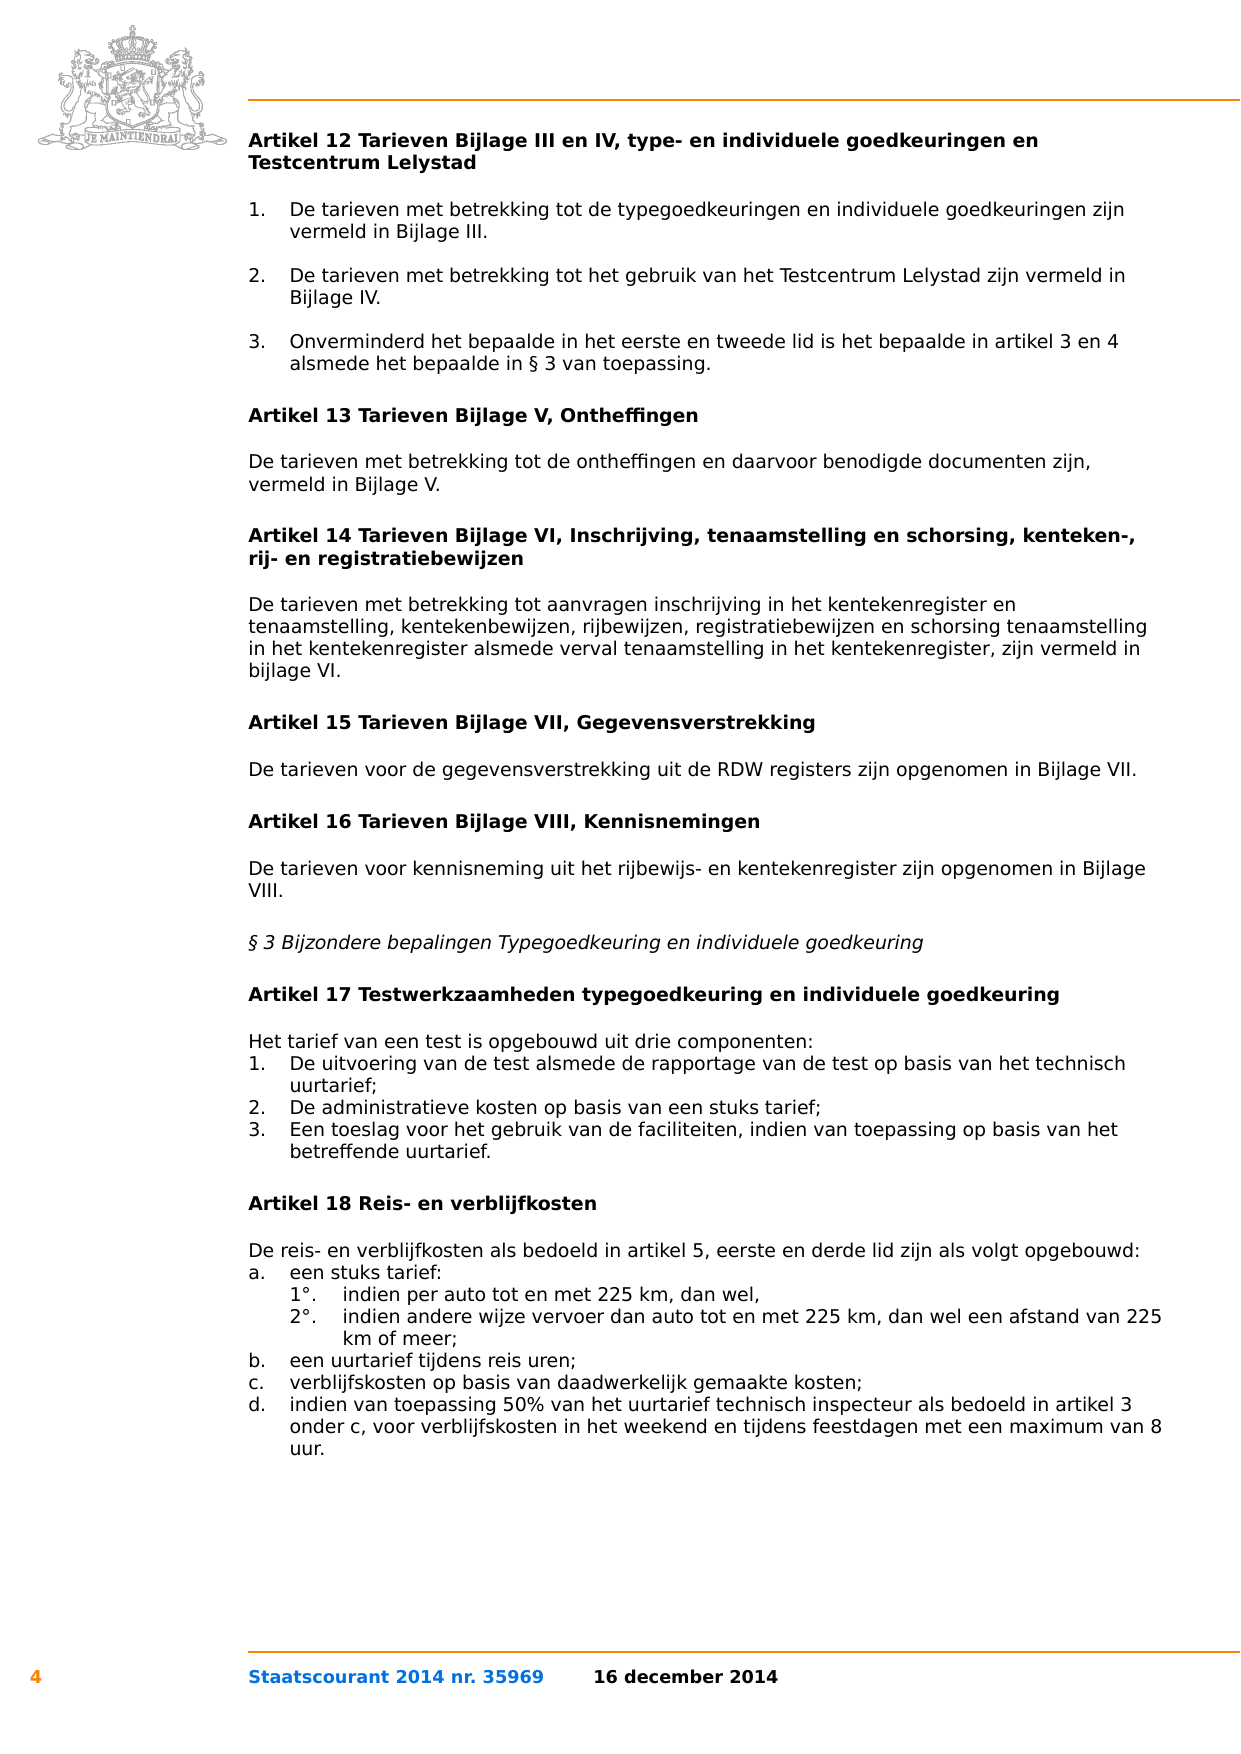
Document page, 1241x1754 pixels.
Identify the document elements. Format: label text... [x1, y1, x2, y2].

subtitle § 3 Bijzondere bepalingen Typegoedkeuring en individuele goedkeuring [248, 932, 1163, 954]
picture [38, 25, 227, 150]
text De tarieven voor kennisneming uit het rijbewijs- en kentekenregister zijn opgenomen in Bijlage VIII. [248, 858, 1163, 902]
text 3. Een toeslag voor het gebruik van de faciliteiten, indien van toepassing op basis van het betreffende uurtarief. [248, 1119, 1163, 1163]
subtitle Artikel 14 Tarieven Bijlage VI, Inschrijving, tenaamstelling en schorsing, kenteken-, rij- en registratiebewijzen [248, 525, 1163, 569]
text 2. De administratieve kosten op basis van een stuks tarief; [248, 1097, 1163, 1119]
text a. een stuks tarief: [248, 1262, 1163, 1284]
subtitle Artikel 18 Reis- en verblijfkosten [248, 1193, 1163, 1215]
subtitle Artikel 17 Testwerkzaamheden typegoedkeuring en individuele goedkeuring [248, 984, 1163, 1006]
text 1. De uitvoering van de test alsmede de rapportage van de test op basis van het technisch uurtarief; [248, 1053, 1163, 1097]
text 3. Onverminderd het bepaalde in het eerste en tweede lid is het bepaalde in artikel 3 en 4 alsmede het bepaalde in § 3 van toepassing. [248, 331, 1163, 374]
text 1°. indien per auto tot en met 225 km, dan wel, [289, 1284, 1163, 1306]
text c. verblijfskosten op basis van daadwerkelijk gemaakte kosten; [248, 1372, 1163, 1394]
text b. een uurtarief tijdens reis uren; [248, 1350, 1163, 1372]
text De tarieven met betrekking tot aanvragen inschrijving in het kentekenregister en tenaamstelling, kentekenbewijzen, rijbewijzen, registratiebewijzen en schorsing tenaamstelling in het kentekenregister alsmede verval tenaamstelling in het kentekenregister, zijn vermeld in bijlage VI. [248, 594, 1163, 682]
subtitle Artikel 15 Tarieven Bijlage VII, Gegevensverstrekking [248, 712, 1163, 734]
text De tarieven met betrekking tot de ontheffingen en daarvoor benodigde documenten zijn, vermeld in Bijlage V. [248, 451, 1163, 495]
text 2. De tarieven met betrekking tot het gebruik van het Testcentrum Lelystad zijn vermeld in Bijlage IV. [248, 265, 1163, 309]
text 2°. indien andere wijze vervoer dan auto tot en met 225 km, dan wel een afstand van 225 km of meer; [289, 1306, 1163, 1350]
text 1. De tarieven met betrekking tot de typegoedkeuringen en individuele goedkeuringen zijn vermeld in Bijlage III. [248, 199, 1163, 243]
text d. indien van toepassing 50% van het uurtarief technisch inspecteur als bedoeld in artikel 3 onder c, voor verblijfskosten in het weekend en tijdens feestdagen met een maximum van 8 uur. [248, 1394, 1163, 1460]
text De tarieven voor de gegevensverstrekking uit de RDW registers zijn opgenomen in Bijlage VII. [248, 759, 1163, 781]
subtitle Artikel 12 Tarieven Bijlage III en IV, type- en individuele goedkeuringen en Testcentrum Lelystad [248, 130, 1163, 174]
subtitle Artikel 16 Tarieven Bijlage VIII, Kennisnemingen [248, 811, 1163, 833]
text De reis- en verblijfkosten als bedoeld in artikel 5, eerste en derde lid zijn als volgt opgebouwd: [248, 1240, 1163, 1262]
text Het tarief van een test is opgebouwd uit drie componenten: [248, 1031, 1163, 1053]
subtitle Artikel 13 Tarieven Bijlage V, Ontheffingen [248, 404, 1163, 426]
